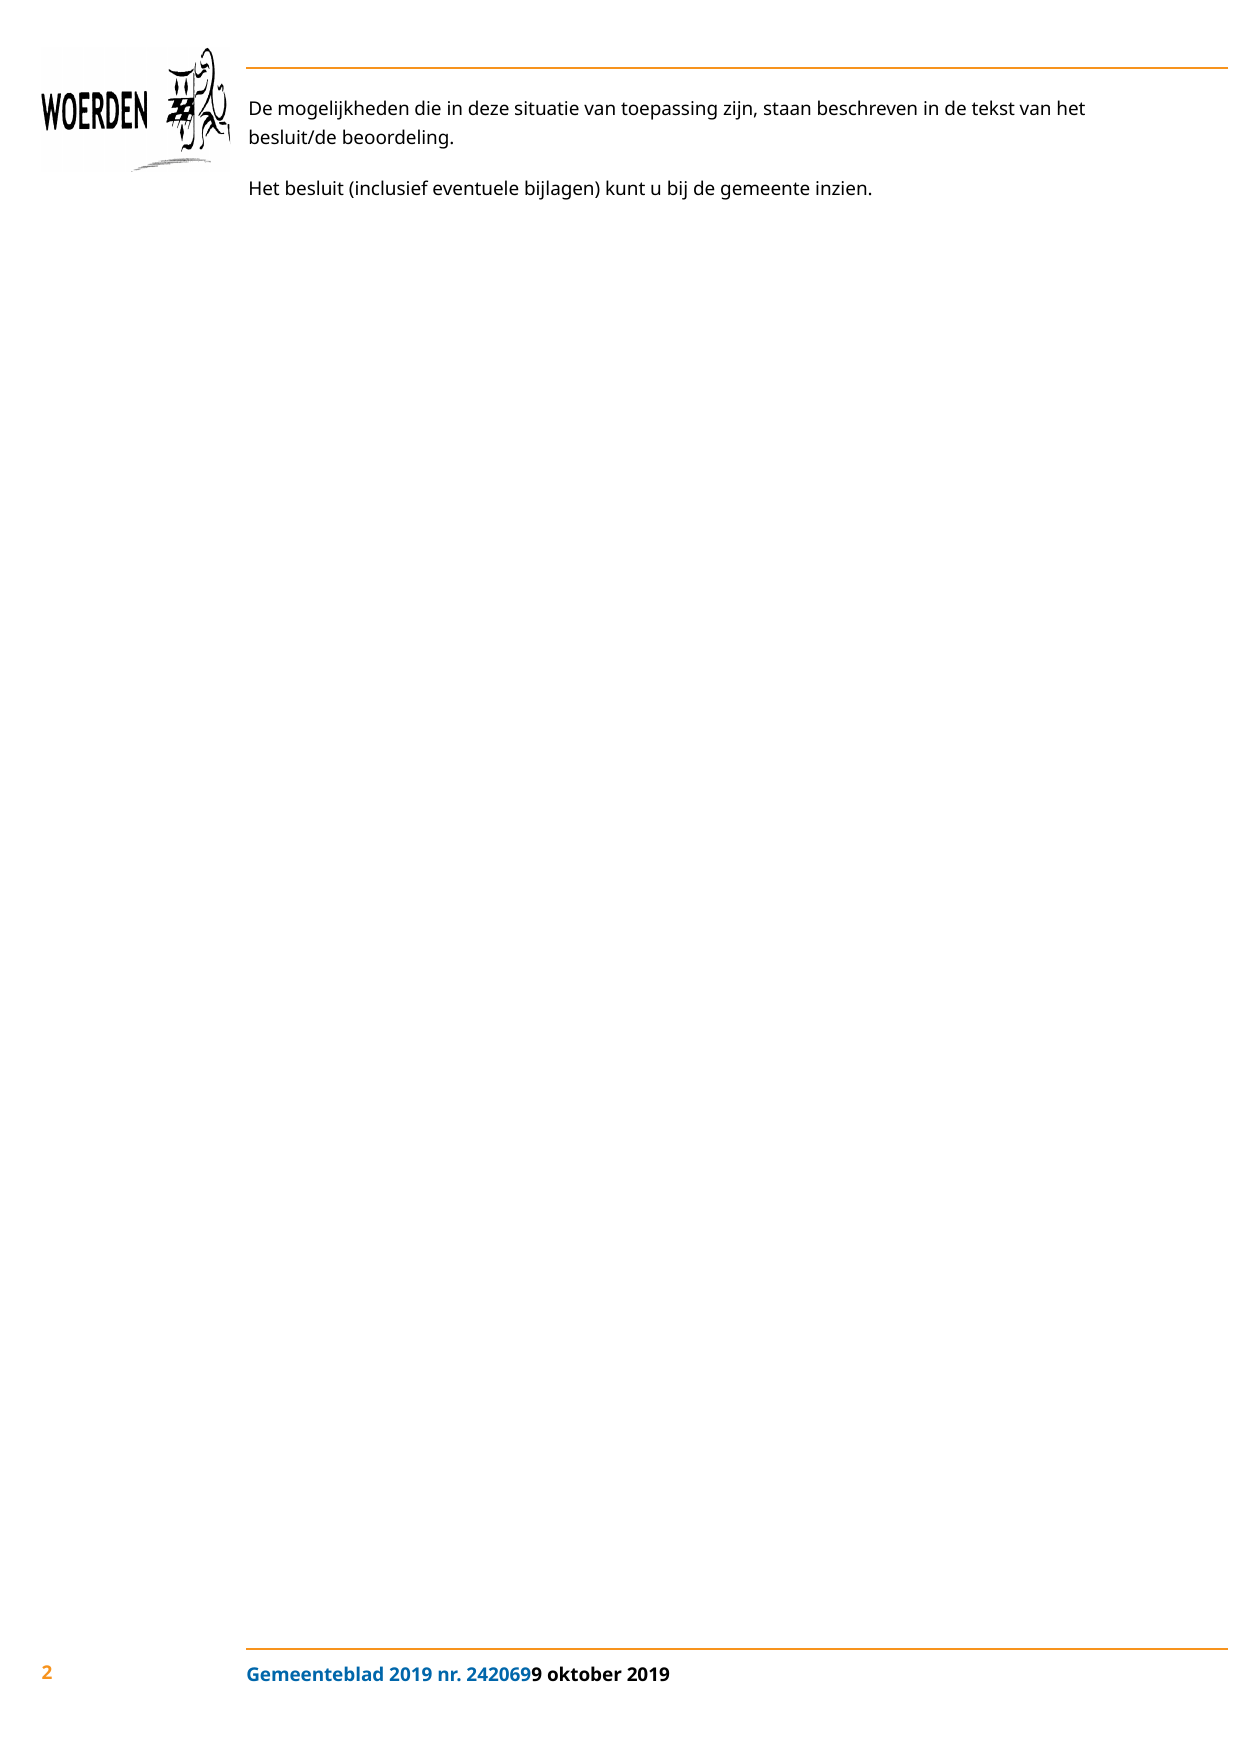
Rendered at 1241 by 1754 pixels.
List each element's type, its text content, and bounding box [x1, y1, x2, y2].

text De mogelijkheden die in deze situatie van toepassing zijn, staan beschreven in de tekst van het besluit/de beoordeling. [248, 95, 1152, 150]
text Het besluit (inclusief eventuele bijlagen) kunt u bij de gemeente inzien. [248, 175, 1152, 201]
picture [41, 47, 231, 172]
